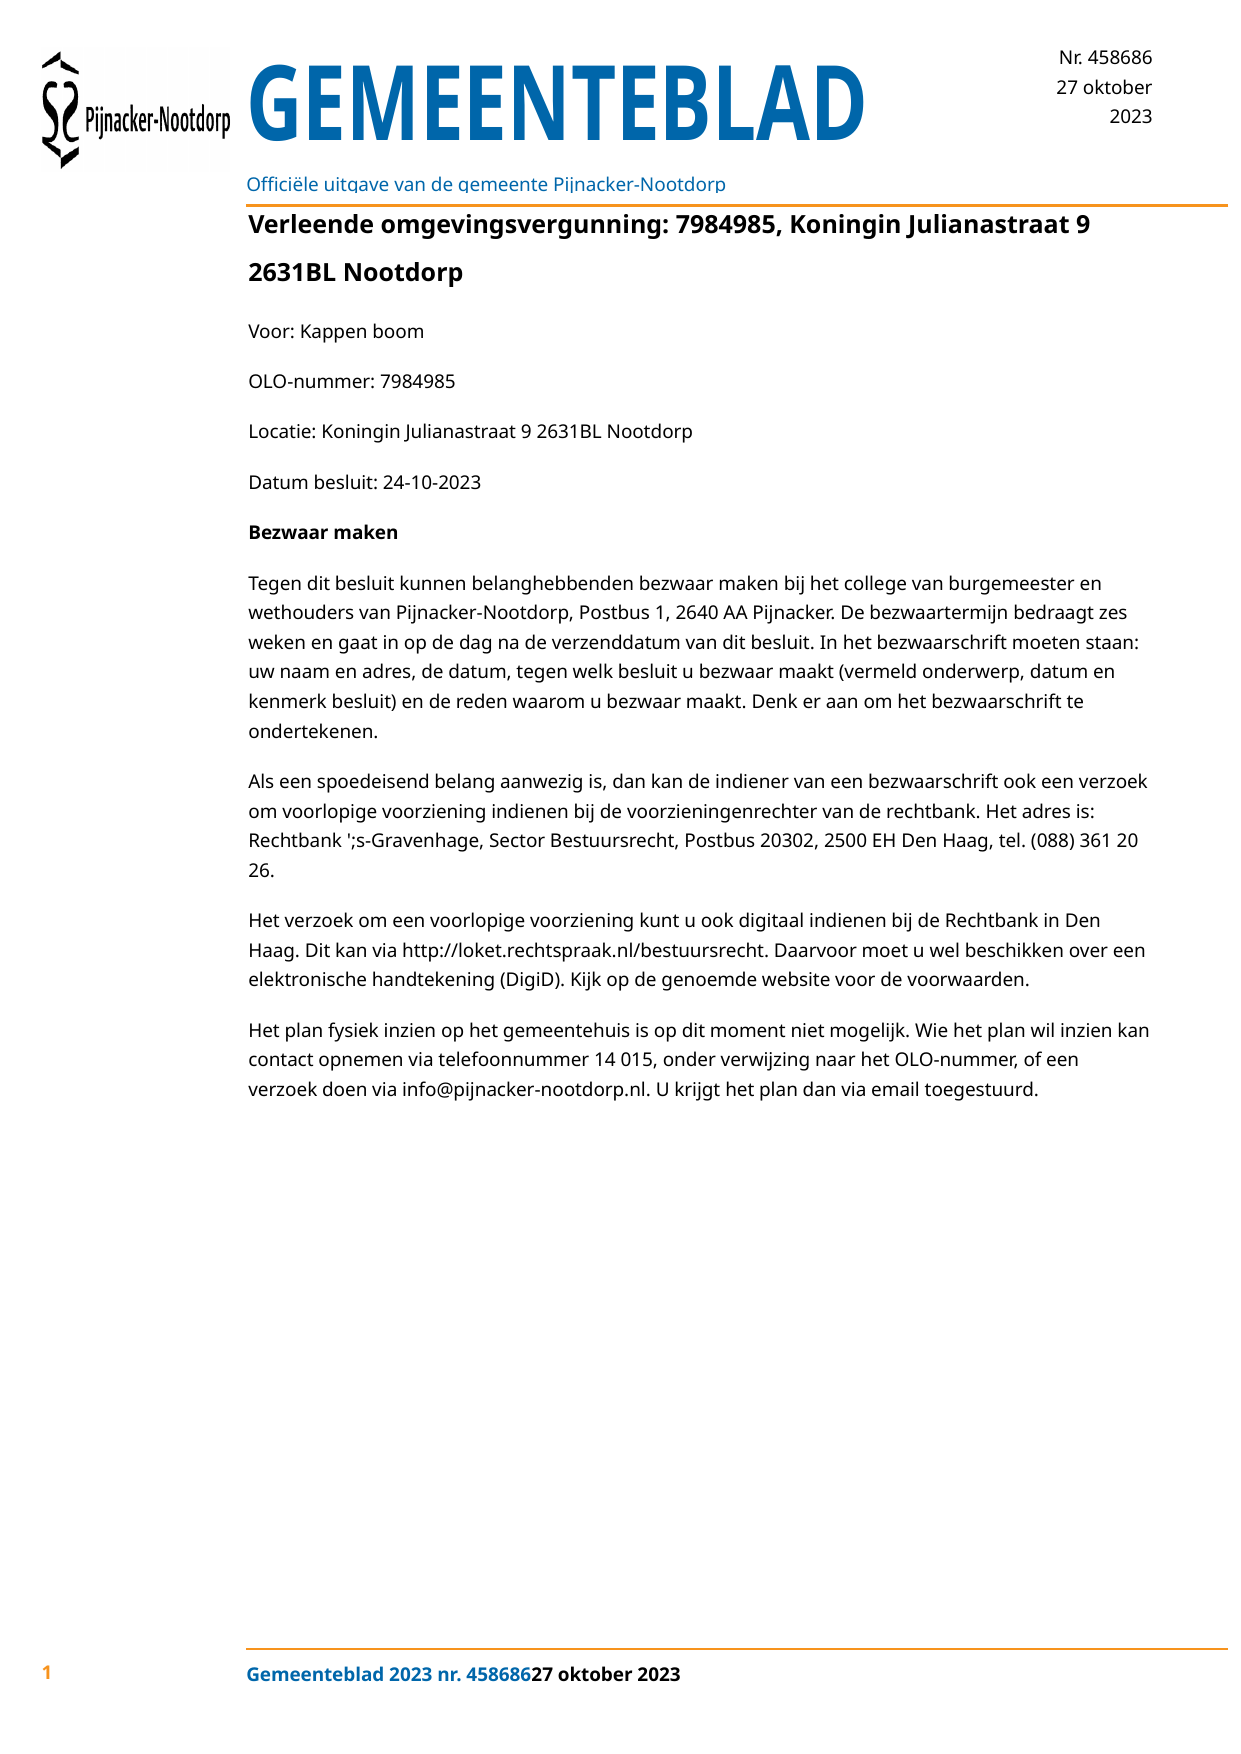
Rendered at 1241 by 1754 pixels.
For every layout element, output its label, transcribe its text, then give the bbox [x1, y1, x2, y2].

text OLO-nummer: 7984985 [248, 368, 1152, 394]
text Het plan fysiek inzien op het gemeentehuis is op dit moment niet mogelijk. Wie het plan wil inzien kan contact opnemen via telefoonnummer 14 015, onder verwijzing naar het OLO-nummer, of een verzoek doen via info@pijnacker-nootdorp.nl. U krijgt het plan dan via email toegestuurd. [248, 1017, 1152, 1102]
text Locatie: Koningin Julianastraat 9 2631BL Nootdorp [248, 419, 1152, 444]
text Het verzoek om een voorlopige voorziening kunt u ook digitaal indienen bij de Rechtbank in Den Haag. Dit kan via http://loket.rechtspraak.nl/bestuursrecht. Daarvoor moet u wel beschikken over een elektronische handtekening (DigiD). Kijk op de genoemde website voor de voorwaarden. [248, 907, 1152, 992]
text Tegen dit besluit kunnen belanghebbenden bezwaar maken bij het college van burgemeester en wethouders van Pijnacker-Nootdorp, Postbus 1, 2640 AA Pijnacker. De bezwaartermijn bedraagt zes weken en gaat in op de dag na de verzenddatum van dit besluit. In het bezwaarschrift moeten staan: uw naam en adres, de datum, tegen welk besluit u bezwaar maakt (vermeld onderwerp, datum en kenmerk besluit) en de reden waarom u bezwaar maakt. Denk er aan om het bezwaarschrift te ondertekenen. [248, 570, 1152, 744]
text Als een spoedeisend belang aanwezig is, dan kan de indiener van een bezwaarschrift ook een verzoek om voorlopige voorziening indienen bij de voorzieningenrechter van de rechtbank. Het adres is: Rechtbank ';s-Gravenhage, Sector Bestuursrecht, Postbus 20302, 2500 EH Den Haag, tel. (088) 361 20 26. [248, 768, 1152, 883]
text Verleende omgevingsvergunning: 7984985, Koningin Julianastraat 9 2631BL Nootdorp [248, 207, 1152, 288]
text Voor: Kappen boom [248, 318, 1152, 344]
text Bezwaar maken [248, 519, 1152, 545]
text Datum besluit: 24-10-2023 [248, 469, 1152, 495]
picture [41, 47, 231, 172]
